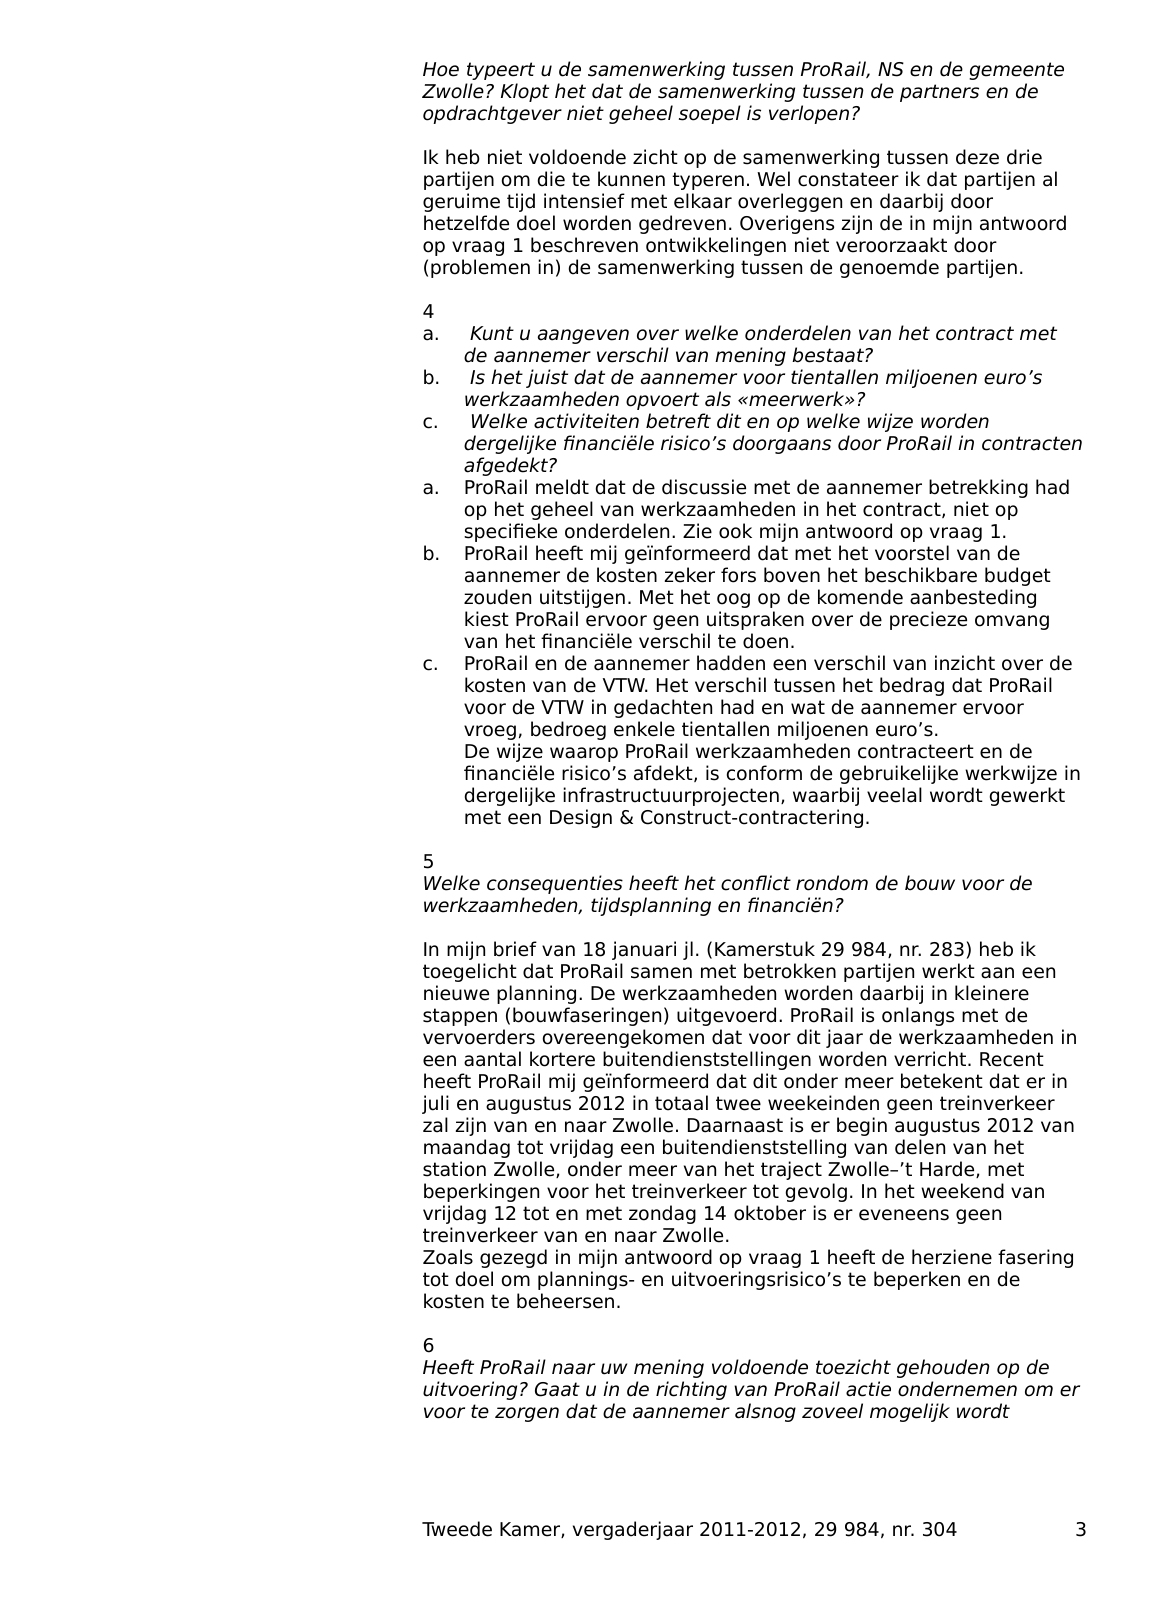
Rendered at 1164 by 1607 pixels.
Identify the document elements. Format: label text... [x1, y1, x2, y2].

text b. ProRail heeft mij geïnformeerd dat met het voorstel van de aannemer de kosten zeker fors boven het beschikbare budget zouden uitstijgen. Met het oog op de komende aanbesteding kiest ProRail ervoor geen uitspraken over de precieze omvang van het financiële verschil te doen. [422, 543, 1087, 653]
text De wijze waarop ProRail werkzaamheden contracteert en de financiële risico’s afdekt, is conform de gebruikelijke werkwijze in dergelijke infrastructuurprojecten, waarbij veelal wordt gewerkt met een Design & Construct-contractering. [464, 741, 1087, 829]
text Heeft ProRail naar uw mening voldoende toezicht gehouden op de uitvoering? Gaat u in de richting van ProRail actie ondernemen om er voor te zorgen dat de aannemer alsnog zoveel mogelijk wordt [422, 1357, 1087, 1423]
text b. Is het juist dat de aannemer voor tientallen miljoenen euro’s werkzaamheden opvoert als «meerwerk»? [422, 367, 1087, 411]
text 5 [422, 851, 1087, 873]
text Hoe typeert u de samenwerking tussen ProRail, NS en de gemeente Zwolle? Klopt het dat de samenwerking tussen de partners en de opdrachtgever niet geheel soepel is verlopen? [422, 59, 1087, 125]
text a. ProRail meldt dat de discussie met de aannemer betrekking had op het geheel van werkzaamheden in het contract, niet op specifieke onderdelen. Zie ook mijn antwoord op vraag 1. [422, 477, 1087, 543]
text a. Kunt u aangeven over welke onderdelen van het contract met de aannemer verschil van mening bestaat? [422, 323, 1087, 367]
text c. ProRail en de aannemer hadden een verschil van inzicht over de kosten van de VTW. Het verschil tussen het bedrag dat ProRail voor de VTW in gedachten had en wat de aannemer ervoor vroeg, bedroeg enkele tientallen miljoenen euro’s. [422, 653, 1087, 741]
text In mijn brief van 18 januari jl. (Kamerstuk 29 984, nr. 283) heb ik toegelicht dat ProRail samen met betrokken partijen werkt aan een nieuwe planning. De werkzaamheden worden daarbij in kleinere stappen (bouwfaseringen) uitgevoerd. ProRail is onlangs met de vervoerders overeengekomen dat voor dit jaar de werkzaamheden in een aantal kortere buitendienststellingen worden verricht. Recent heeft ProRail mij geïnformeerd dat dit onder meer betekent dat er in juli en augustus 2012 in totaal twee weekeinden geen treinverkeer zal zijn van en naar Zwolle. Daarnaast is er begin augustus 2012 van maandag tot vrijdag een buitendienststelling van delen van het station Zwolle, onder meer van het traject Zwolle–’t Harde, met beperkingen voor het treinverkeer tot gevolg. In het weekend van vrijdag 12 tot en met zondag 14 oktober is er eveneens geen treinverkeer van en naar Zwolle. [422, 939, 1087, 1247]
text 6 [422, 1335, 1087, 1357]
text c. Welke activiteiten betreft dit en op welke wijze worden dergelijke financiële risico’s doorgaans door ProRail in contracten afgedekt? [422, 411, 1087, 477]
text 4 [422, 301, 1087, 323]
text Zoals gezegd in mijn antwoord op vraag 1 heeft de herziene fasering tot doel om plannings- en uitvoeringsrisico’s te beperken en de kosten te beheersen. [422, 1247, 1087, 1313]
text Ik heb niet voldoende zicht op de samenwerking tussen deze drie partijen om die te kunnen typeren. Wel constateer ik dat partijen al geruime tijd intensief met elkaar overleggen en daarbij door hetzelfde doel worden gedreven. Overigens zijn de in mijn antwoord op vraag 1 beschreven ontwikkelingen niet veroorzaakt door (problemen in) de samenwerking tussen de genoemde partijen. [422, 147, 1087, 279]
text Welke consequenties heeft het conflict rondom de bouw voor de werkzaamheden, tijdsplanning en financiën? [422, 873, 1087, 917]
